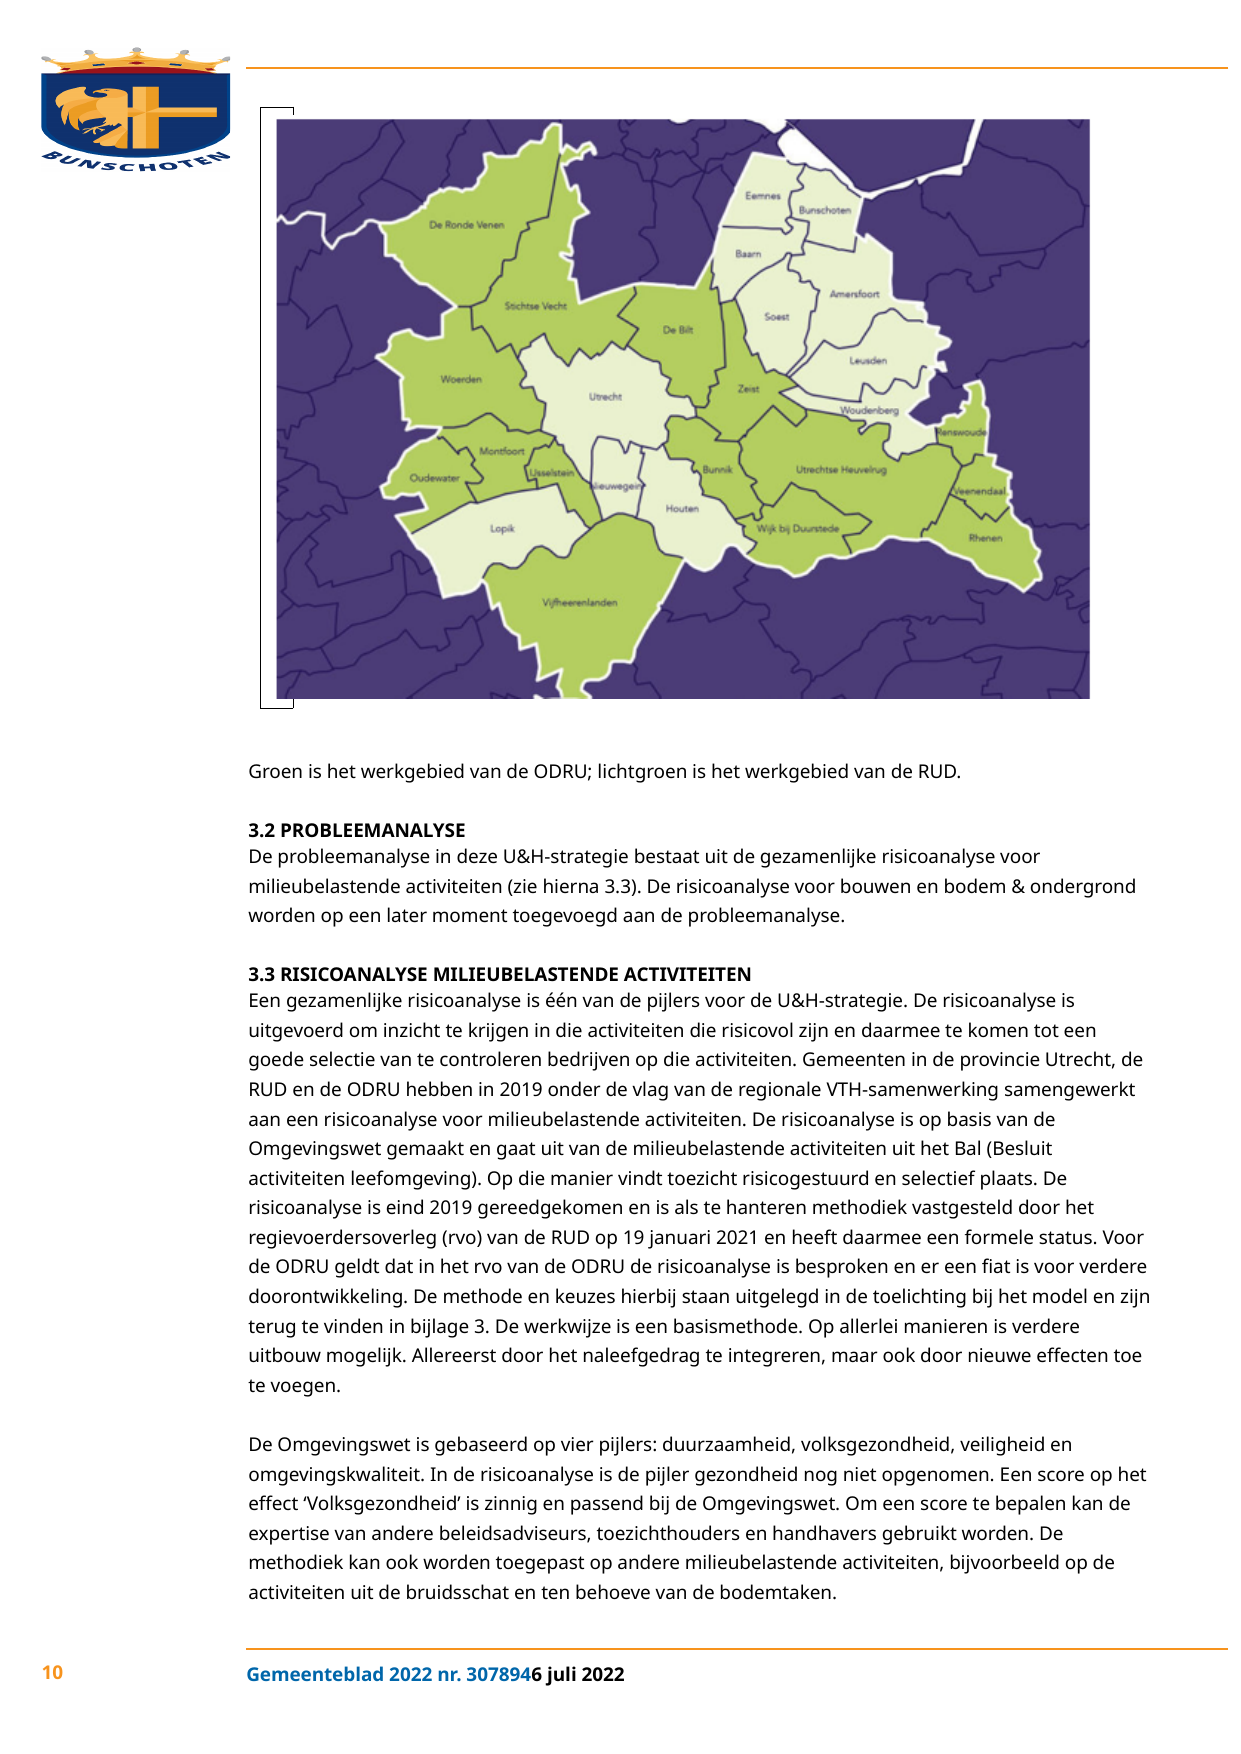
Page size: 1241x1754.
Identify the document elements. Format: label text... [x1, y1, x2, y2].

text De Omgevingswet is gebaseerd op vier pijlers: duurzaamheid, volksgezondheid, veiligheid en omgevingskwaliteit. In de risicoanalyse is de pijler gezondheid nog niet opgenomen. Een score op het effect ‘Volksgezondheid’ is zinnig en passend bij de Omgevingswet. Om een score te bepalen kan de expertise van andere beleidsadviseurs, toezichthouders en handhavers gebruikt worden. De methodiek kan ook worden toegepast op andere milieubelastende activiteiten, bijvoorbeeld op de activiteiten uit de bruidsschat en ten behoeve van de bodemtaken. [248, 1431, 1152, 1605]
text Een gezamenlijke risicoanalyse is één van de pijlers voor de U&H-strategie. De risicoanalyse is uitgevoerd om inzicht te krijgen in die activiteiten die risicovol zijn en daarmee te komen tot een goede selectie van te controleren bedrijven op die activiteiten. Gemeenten in de provincie Utrecht, de RUD en de ODRU hebben in 2019 onder de vlag van de regionale VTH-samenwerking samengewerkt aan een risicoanalyse voor milieubelastende activiteiten. De risicoanalyse is op basis van de Omgevingswet gemaakt en gaat uit van de milieubelastende activiteiten uit het Bal (Besluit activiteiten leefomgeving). Op die manier vindt toezicht risicogestuurd en selectief plaats. De risicoanalyse is eind 2019 gereedgekomen en is als te hanteren methodiek vastgesteld door het regievoerdersoverleg (rvo) van de RUD op 19 januari 2021 en heeft daarmee een formele status. Voor de ODRU geldt dat in het rvo van de ODRU de risicoanalyse is besproken en er een fiat is voor verdere doorontwikkeling. De methode en keuzes hierbij staan uitgelegd in de toelichting bij het model en zijn terug te vinden in bijlage 3. De werkwijze is een basismethode. Op allerlei manieren is verdere uitbouw mogelijk. Allereerst door het naleefgedrag te integreren, maar ook door nieuwe effecten toe te voegen. [248, 987, 1152, 1398]
text 3.2 PROBLEEMANALYSE [248, 818, 1152, 843]
text 3.3 RISICOANALYSE MILIEUBELASTENDE ACTIVITEITEN [248, 962, 1152, 987]
text De probleemanalyse in deze U&H-strategie bestaat uit de gezamenlijke risicoanalyse voor milieubelastende activiteiten (zie hierna 3.3). De risicoanalyse voor bouwen en bodem & ondergrond worden op een later moment toegevoegd aan de probleemanalyse. [248, 843, 1152, 928]
text Groen is het werkgebied van de ODRU; lichtgroen is het werkgebied van de RUD. [248, 758, 1152, 784]
picture [268, 115, 1096, 699]
picture [41, 47, 231, 172]
